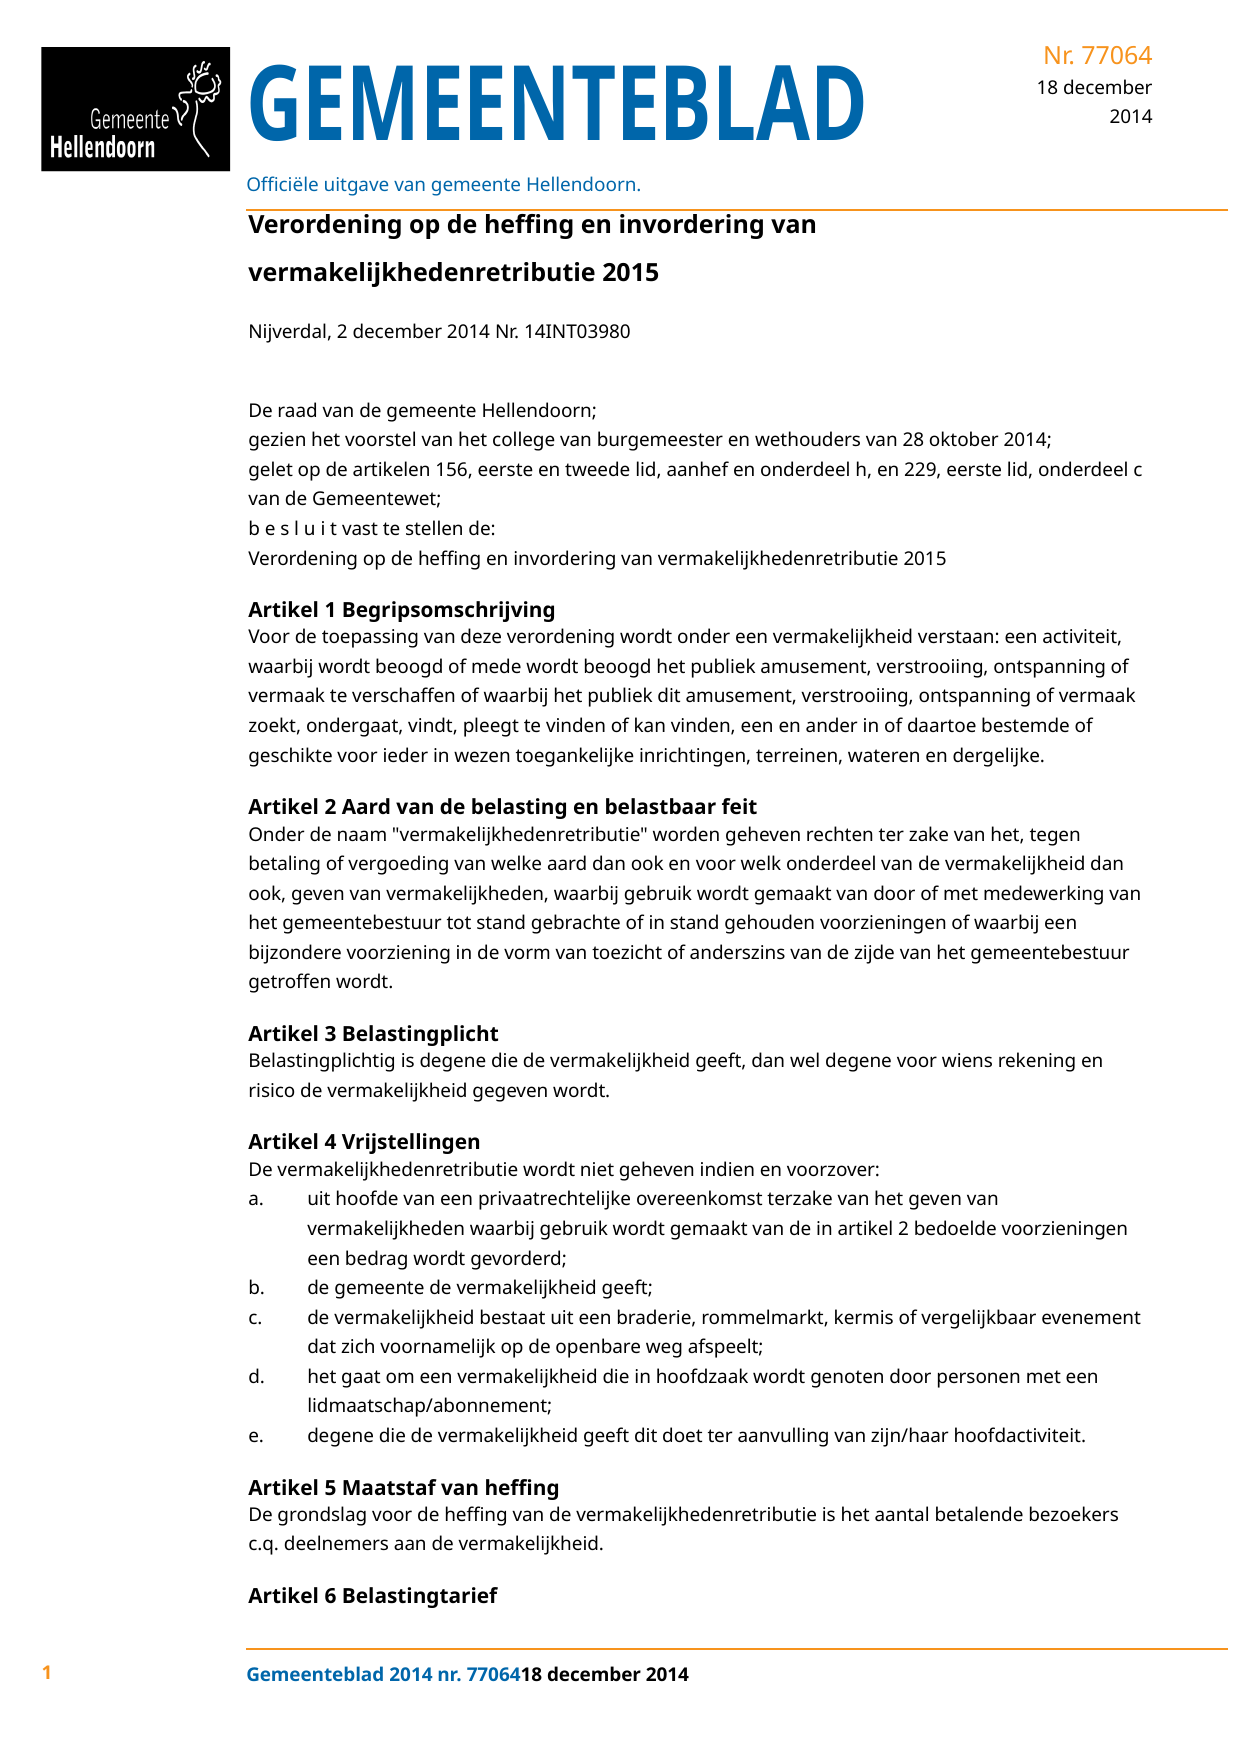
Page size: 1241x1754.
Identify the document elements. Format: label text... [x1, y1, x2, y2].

text Voor de toepassing van deze verordening wordt onder een vermakelijkheid verstaan: een activiteit, waarbij wordt beoogd of mede wordt beoogd het publiek amusement, verstrooiing, ontspanning of vermaak te verschaffen of waarbij het publiek dit amusement, verstrooiing, ontspanning of vermaak zoekt, ondergaat, vindt, pleegt te vinden of kan vinden, een en ander in of daartoe bestemde of geschikte voor ieder in wezen toegankelijke inrichtingen, terreinen, wateren en dergelijke. [248, 623, 1152, 768]
text Artikel 3 Belastingplicht [248, 1019, 1152, 1047]
text Artikel 6 Belastingtarief [248, 1581, 1152, 1609]
list uit hoofde van een privaatrechtelijke overeenkomst terzake van het geven van vermakelijkheden waarbij gebruik wordt gemaakt van de in artikel 2 bedoelde voorzieningen een bedrag wordt gevorderd; [248, 1186, 1152, 1270]
text Artikel 2 Aard van de belasting en belastbaar feit [248, 792, 1152, 821]
text Verordening op de heffing en invordering van vermakelijkhedenretributie 2015 [248, 211, 1152, 288]
text Verordening op de heffing en invordering van vermakelijkhedenretributie 2015 [248, 545, 1152, 570]
text Artikel 5 Maatstaf van heffing [248, 1473, 1152, 1501]
text De raad van de gemeente Hellendoorn; [248, 397, 1152, 422]
text De grondslag voor de heffing van de vermakelijkhedenretributie is het aantal betalende bezoekers c.q. deelnemers aan de vermakelijkheid. [248, 1501, 1152, 1556]
text Artikel 4 Vrijstellingen [248, 1127, 1152, 1156]
text De vermakelijkhedenretributie wordt niet geheven indien en voorzover: [248, 1156, 1152, 1182]
picture [41, 47, 231, 172]
list de vermakelijkheid bestaat uit een braderie, rommelmarkt, kermis of vergelijkbaar evenement dat zich voornamelijk op de openbare weg afspeelt; [248, 1304, 1152, 1359]
list degene die de vermakelijkheid geeft dit doet ter aanvulling van zijn/haar hoofdactiviteit. [248, 1422, 1152, 1448]
text gezien het voorstel van het college van burgemeester en wethouders van 28 oktober 2014; [248, 426, 1152, 452]
list het gaat om een vermakelijkheid die in hoofdzaak wordt genoten door personen met een lidmaatschap/abonnement; [248, 1363, 1152, 1418]
text gelet op de artikelen 156, eerste en tweede lid, aanhef en onderdeel h, en 229, eerste lid, onderdeel c van de Gemeentewet; [248, 456, 1152, 511]
list de gemeente de vermakelijkheid geeft; [248, 1274, 1152, 1300]
text Nijverdal, 2 december 2014 Nr. 14INT03980 [248, 318, 1152, 344]
text Onder de naam "vermakelijkhedenretributie" worden geheven rechten ter zake van het, tegen betaling of vergoeding van welke aard dan ook en voor welk onderdeel van de vermakelijkheid dan ook, geven van vermakelijkheden, waarbij gebruik wordt gemaakt van door of met medewerking van het gemeentebestuur tot stand gebrachte of in stand gehouden voorzieningen of waarbij een bijzondere voorziening in de vorm van toezicht of anderszins van de zijde van het gemeentebestuur getroffen wordt. [248, 821, 1152, 994]
text b e s l u i t vast te stellen de: [248, 515, 1152, 541]
text Belastingplichtig is degene die de vermakelijkheid geeft, dan wel degene voor wiens rekening en risico de vermakelijkheid gegeven wordt. [248, 1047, 1152, 1103]
text Artikel 1 Begripsomschrijving [248, 595, 1152, 623]
